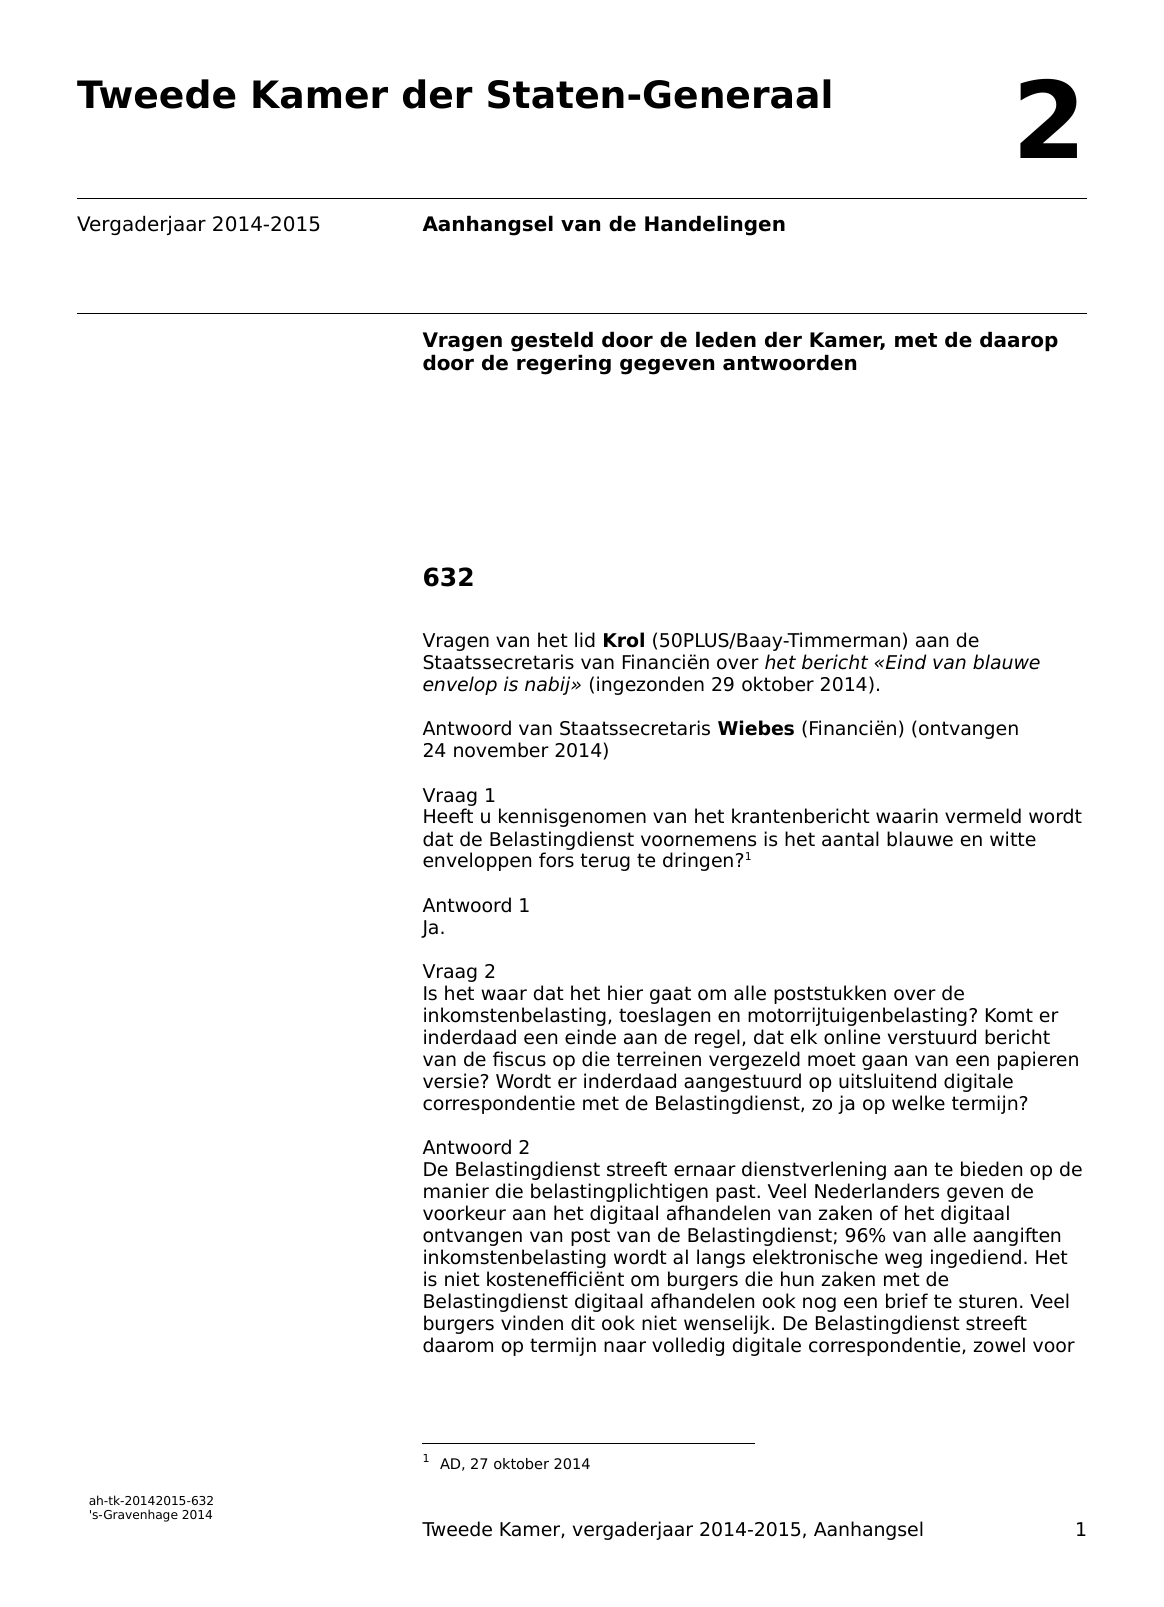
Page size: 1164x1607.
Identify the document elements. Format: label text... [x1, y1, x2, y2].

text Antwoord van Staatssecretaris Wiebes (Financiën) (ontvangen 24 november 2014) [422, 718, 1087, 762]
table_cell [77, 314, 422, 375]
text Vraag 2 [422, 961, 1087, 983]
table_cell Vergaderjaar 2014-2015 [77, 199, 422, 313]
text 's-Gravenhage 2014 [88, 1508, 323, 1522]
text Heeft u kennisgenomen van het krantenbericht waarin vermeld wordt dat de Belastingdienst voornemens is het aantal blauwe en witte enveloppen fors terug te dringen? [422, 806, 1087, 872]
text Ja. [422, 917, 1087, 938]
text Antwoord 2 [422, 1137, 1087, 1159]
text ah-tk-20142015-632 [88, 1494, 323, 1508]
text 632 [422, 563, 1087, 592]
text Vragen van het lid Krol (50PLUS/Baay-Timmerman) aan de Staatssecretaris van Financiën over het bericht «Eind van blauwe envelop is nabij» (ingezonden 29 oktober 2014). [422, 630, 1087, 696]
table_cell Aanhangsel van de Handelingen [422, 199, 1087, 313]
text Vraag 1 [422, 784, 1087, 806]
table_cell Vragen gesteld door de leden der Kamer, met de daarop door de regering gegeven antwoorden [422, 314, 1087, 375]
text AD, 27 oktober 2014 [422, 1452, 1087, 1474]
table_header Tweede Kamer der Staten-Generaal [77, 59, 886, 198]
table_header 2 [886, 59, 1087, 198]
text De Belastingdienst streeft ernaar dienstverlening aan te bieden op de manier die belastingplichtigen past. Veel Nederlanders geven de voorkeur aan het digitaal afhandelen van zaken of het digitaal ontvangen van post van de Belastingdienst; 96% van alle aangiften inkomstenbelasting wordt al langs elektronische weg ingediend. Het is niet kostenefficiënt om burgers die hun zaken met de Belastingdienst digitaal afhandelen ook nog een brief te sturen. Veel burgers vinden dit ook niet wenselijk. De Belastingdienst streeft daarom op termijn naar volledig digitale correspondentie, zowel voor [422, 1159, 1087, 1357]
text Is het waar dat het hier gaat om alle poststukken over de inkomstenbelasting, toeslagen en motorrijtuigenbelasting? Komt er inderdaad een einde aan de regel, dat elk online verstuurd bericht van de fiscus op die terreinen vergezeld moet gaan van een papieren versie? Wordt er inderdaad aangestuurd op uitsluitend digitale correspondentie met de Belastingdienst, zo ja op welke termijn? [422, 983, 1087, 1114]
text Antwoord 1 [422, 894, 1087, 917]
